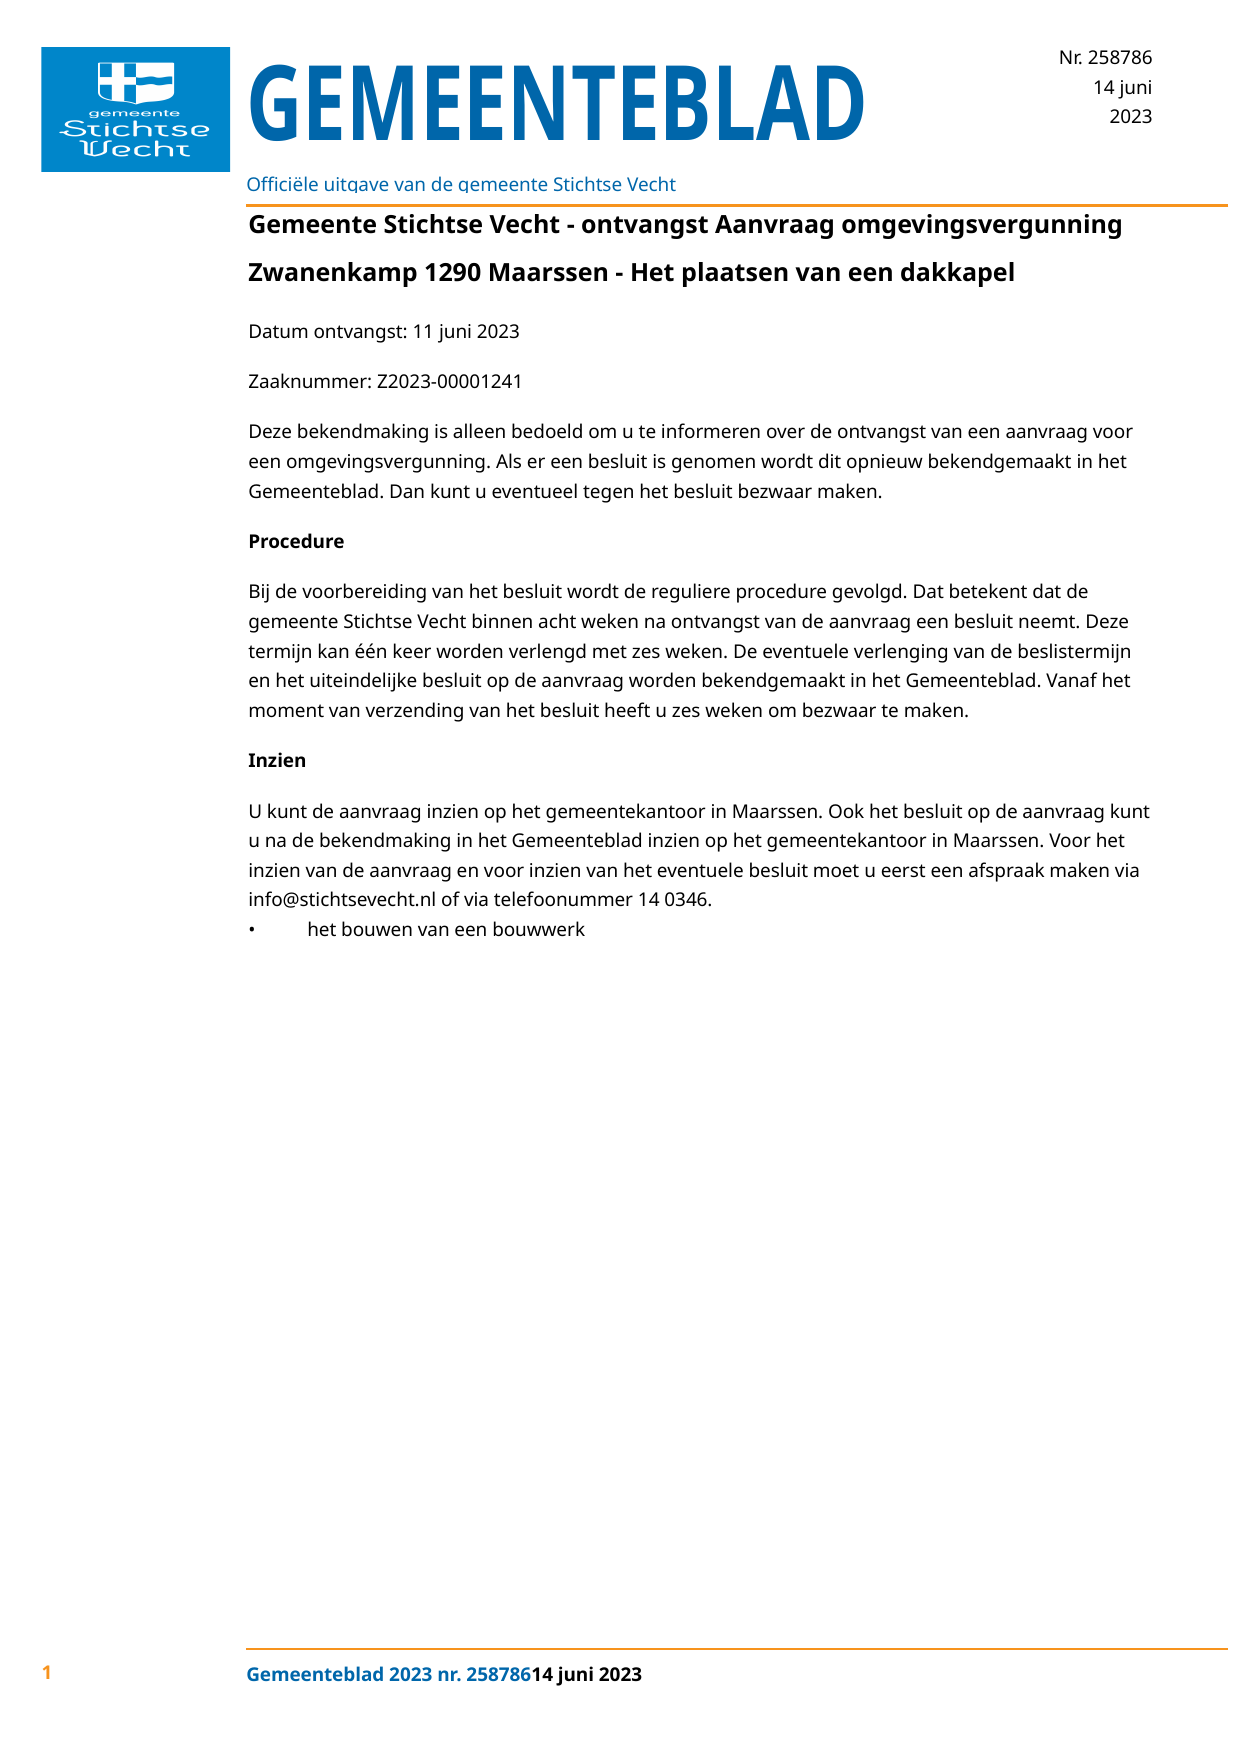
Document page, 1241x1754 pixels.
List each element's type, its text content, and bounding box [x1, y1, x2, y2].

text Deze bekendmaking is alleen bedoeld om u te informeren over de ontvangst van een aanvraag voor een omgevingsvergunning. Als er een besluit is genomen wordt dit opnieuw bekendgemaakt in het Gemeenteblad. Dan kunt u eventueel tegen het besluit bezwaar maken. [248, 419, 1152, 504]
text Bij de voorbereiding van het besluit wordt de reguliere procedure gevolgd. Dat betekent dat de gemeente Stichtse Vecht binnen acht weken na ontvangst van de aanvraag een besluit neemt. Deze termijn kan één keer worden verlengd met zes weken. De eventuele verlenging van de beslistermijn en het uiteindelijke besluit op de aanvraag worden bekendgemaakt in het Gemeenteblad. Vanaf het moment van verzending van het besluit heeft u zes weken om bezwaar te maken. [248, 579, 1152, 723]
text Inzien [248, 747, 1152, 773]
picture [99, 63, 135, 101]
text U kunt de aanvraag inzien op het gemeentekantoor in Maarssen. Ook het besluit op de aanvraag kunt u na de bekendmaking in het Gemeenteblad inzien op het gemeentekantoor in Maarssen. Voor het inzien van de aanvraag en voor inzien van het eventuele besluit moet u eerst een afspraak maken via info@stichtsevecht.nl of via telefoonummer 14 0346. [248, 798, 1152, 912]
list het bouwen van een bouwwerk [248, 916, 1152, 942]
text Procedure [248, 528, 1152, 554]
text Gemeente Stichtse Vecht - ontvangst Aanvraag omgevingsvergunning Zwanenkamp 1290 Maarssen - Het plaatsen van een dakkapel [248, 207, 1152, 288]
text Zaaknummer: Z2023-00001241 [248, 368, 1152, 394]
text Datum ontvangst: 11 juni 2023 [248, 318, 1152, 344]
picture [137, 63, 174, 103]
